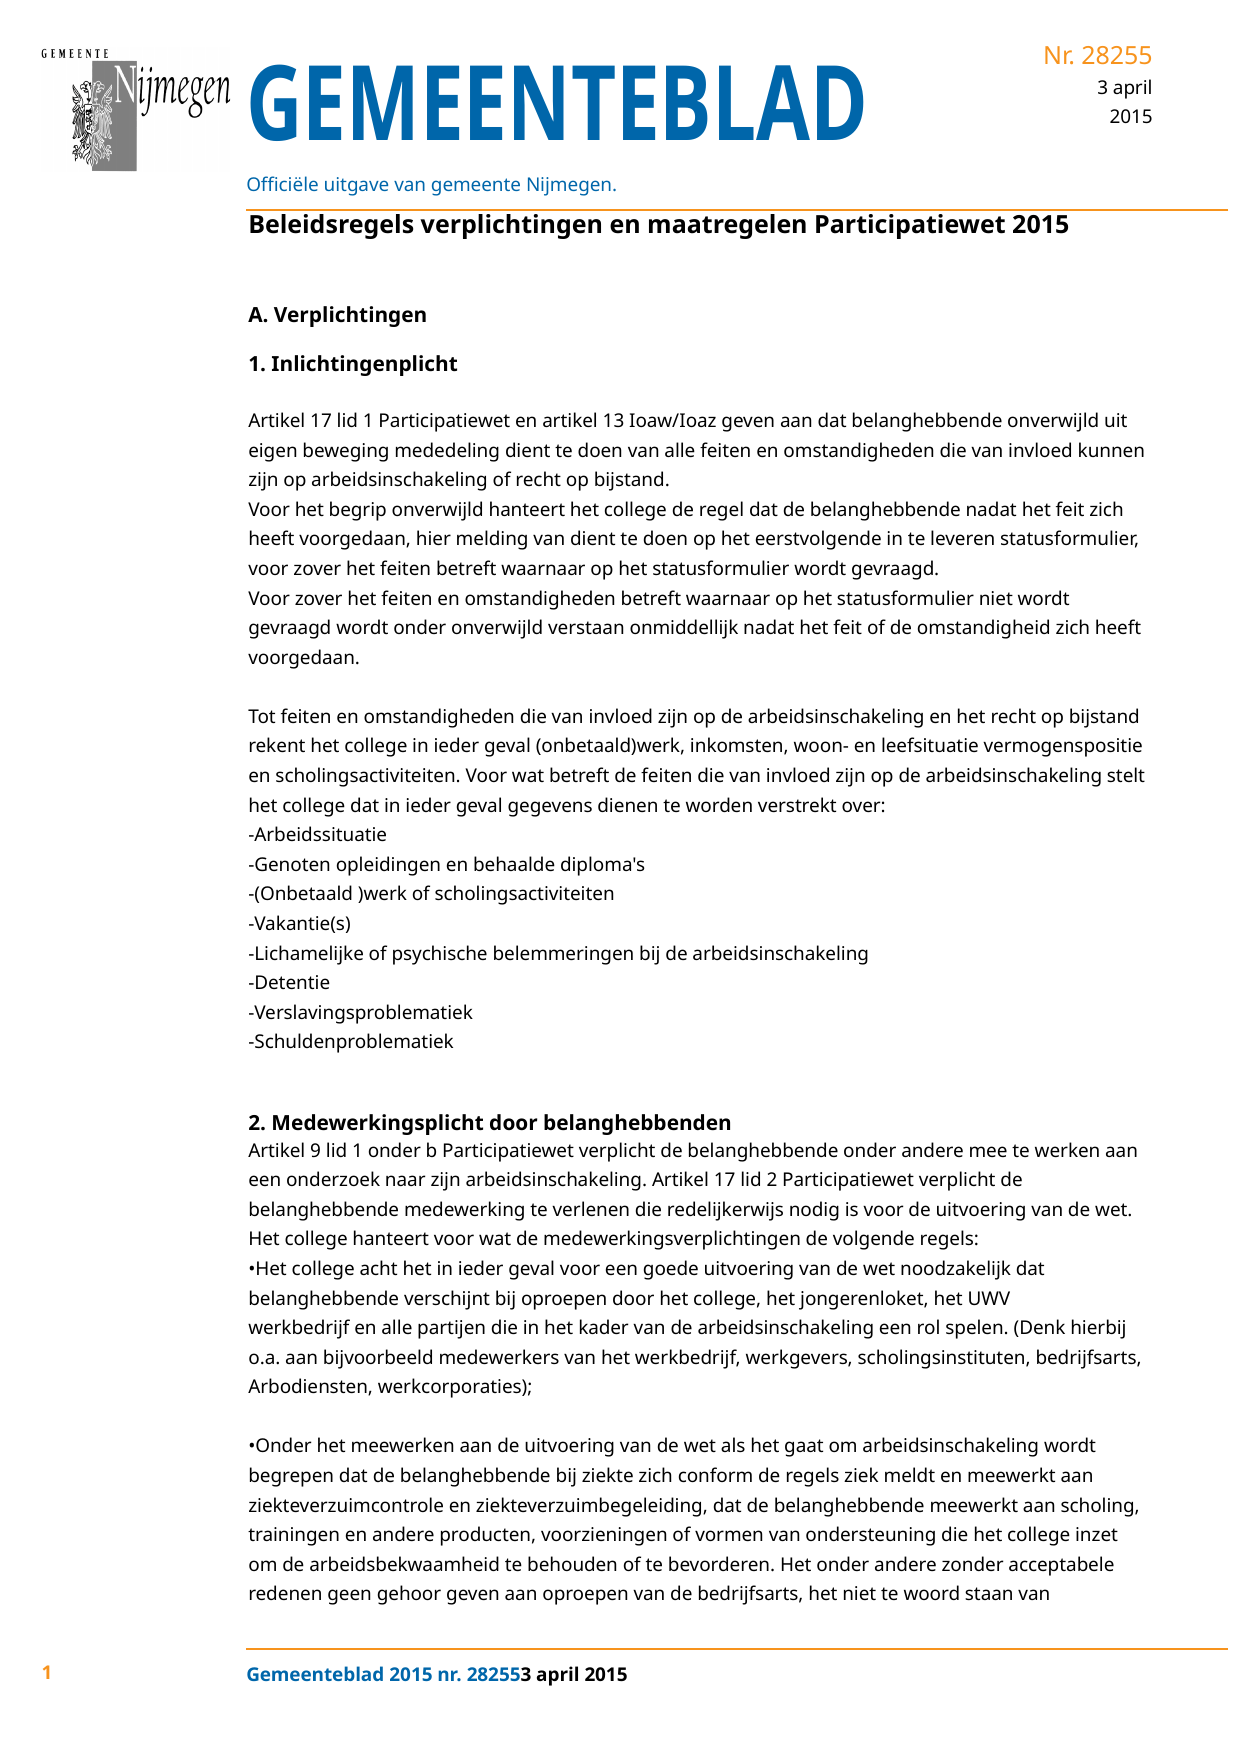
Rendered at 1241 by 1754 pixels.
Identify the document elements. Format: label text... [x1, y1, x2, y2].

text werkbedrijf en alle partijen die in het kader van de arbeidsinschakeling een rol spelen. (Denk hierbij o.a. aan bijvoorbeeld medewerkers van het werkbedrijf, werkgevers, scholingsinstituten, bedrijfsarts, Arbodiensten, werkcorporaties); [248, 1314, 1152, 1399]
text Beleidsregels verplichtingen en maatregelen Participatiewet 2015 [248, 211, 1152, 241]
text belanghebbende verschijnt bij oproepen door het college, het jongerenloket, het UWV [248, 1285, 1152, 1311]
text -Detentie [248, 969, 1152, 995]
text 2. Medewerkingsplicht door belanghebbenden [248, 1108, 1152, 1137]
text A. Verplichtingen [248, 300, 1152, 328]
text -Verslavingsproblematiek [248, 999, 1152, 1024]
text -Schuldenproblematiek [248, 1028, 1152, 1054]
text Het college hanteert voor wat de medewerkingsverplichtingen de volgende regels: [248, 1226, 1152, 1251]
text Artikel 9 lid 1 onder b Participatiewet verplicht de belanghebbende onder andere mee te werken aan een onderzoek naar zijn arbeidsinschakeling. Artikel 17 lid 2 Participatiewet verplicht de belanghebbende medewerking te verlenen die redelijkerwijs nodig is voor de uitvoering van de wet. [248, 1137, 1152, 1222]
text gevraagd wordt onder onverwijld verstaan onmiddellijk nadat het feit of de omstandigheid zich heeft voorgedaan. [248, 614, 1152, 669]
text 1. Inlichtingenplicht [248, 349, 1152, 378]
text Voor het begrip onverwijld hanteert het college de regel dat de belanghebbende nadat het feit zich heeft voorgedaan, hier melding van dient te doen op het eerstvolgende in te leveren statusformulier, voor zover het feiten betreft waarnaar op het statusformulier wordt gevraagd. [248, 496, 1152, 581]
text -(Onbetaald )werk of scholingsactiviteiten [248, 881, 1152, 906]
text -Genoten opleidingen en behaalde diploma's [248, 851, 1152, 877]
text -Arbeidssituatie [248, 821, 1152, 847]
text Tot feiten en omstandigheden die van invloed zijn op de arbeidsinschakeling en het recht op bijstand rekent het college in ieder geval (onbetaald)werk, inkomsten, woon- en leefsituatie vermogenspositie en scholingsactiviteiten. Voor wat betreft de feiten die van invloed zijn op de arbeidsinschakeling stelt het college dat in ieder geval gegevens dienen te worden verstrekt over: [248, 703, 1152, 817]
text •Het college acht het in ieder geval voor een goede uitvoering van de wet noodzakelijk dat [248, 1255, 1152, 1281]
text -Lichamelijke of psychische belemmeringen bij de arbeidsinschakeling [248, 940, 1152, 965]
picture [41, 47, 231, 172]
text -Vakantie(s) [248, 910, 1152, 936]
text •Onder het meewerken aan de uitvoering van de wet als het gaat om arbeidsinschakeling wordt begrepen dat de belanghebbende bij ziekte zich conform de regels ziek meldt en meewerkt aan ziekteverzuimcontrole en ziekteverzuimbegeleiding, dat de belanghebbende meewerkt aan scholing, trainingen en andere producten, voorzieningen of vormen van ondersteuning die het college inzet om de arbeidsbekwaamheid te behouden of te bevorderen. Het onder andere zonder acceptabele redenen geen gehoor geven aan oproepen van de bedrijfsarts, het niet te woord staan van [248, 1433, 1152, 1606]
text Voor zover het feiten en omstandigheden betreft waarnaar op het statusformulier niet wordt [248, 585, 1152, 610]
text Artikel 17 lid 1 Participatiewet en artikel 13 Ioaw/Ioaz geven aan dat belanghebbende onverwijld uit eigen beweging mededeling dient te doen van alle feiten en omstandigheden die van invloed kunnen zijn op arbeidsinschakeling of recht op bijstand. [248, 407, 1152, 492]
